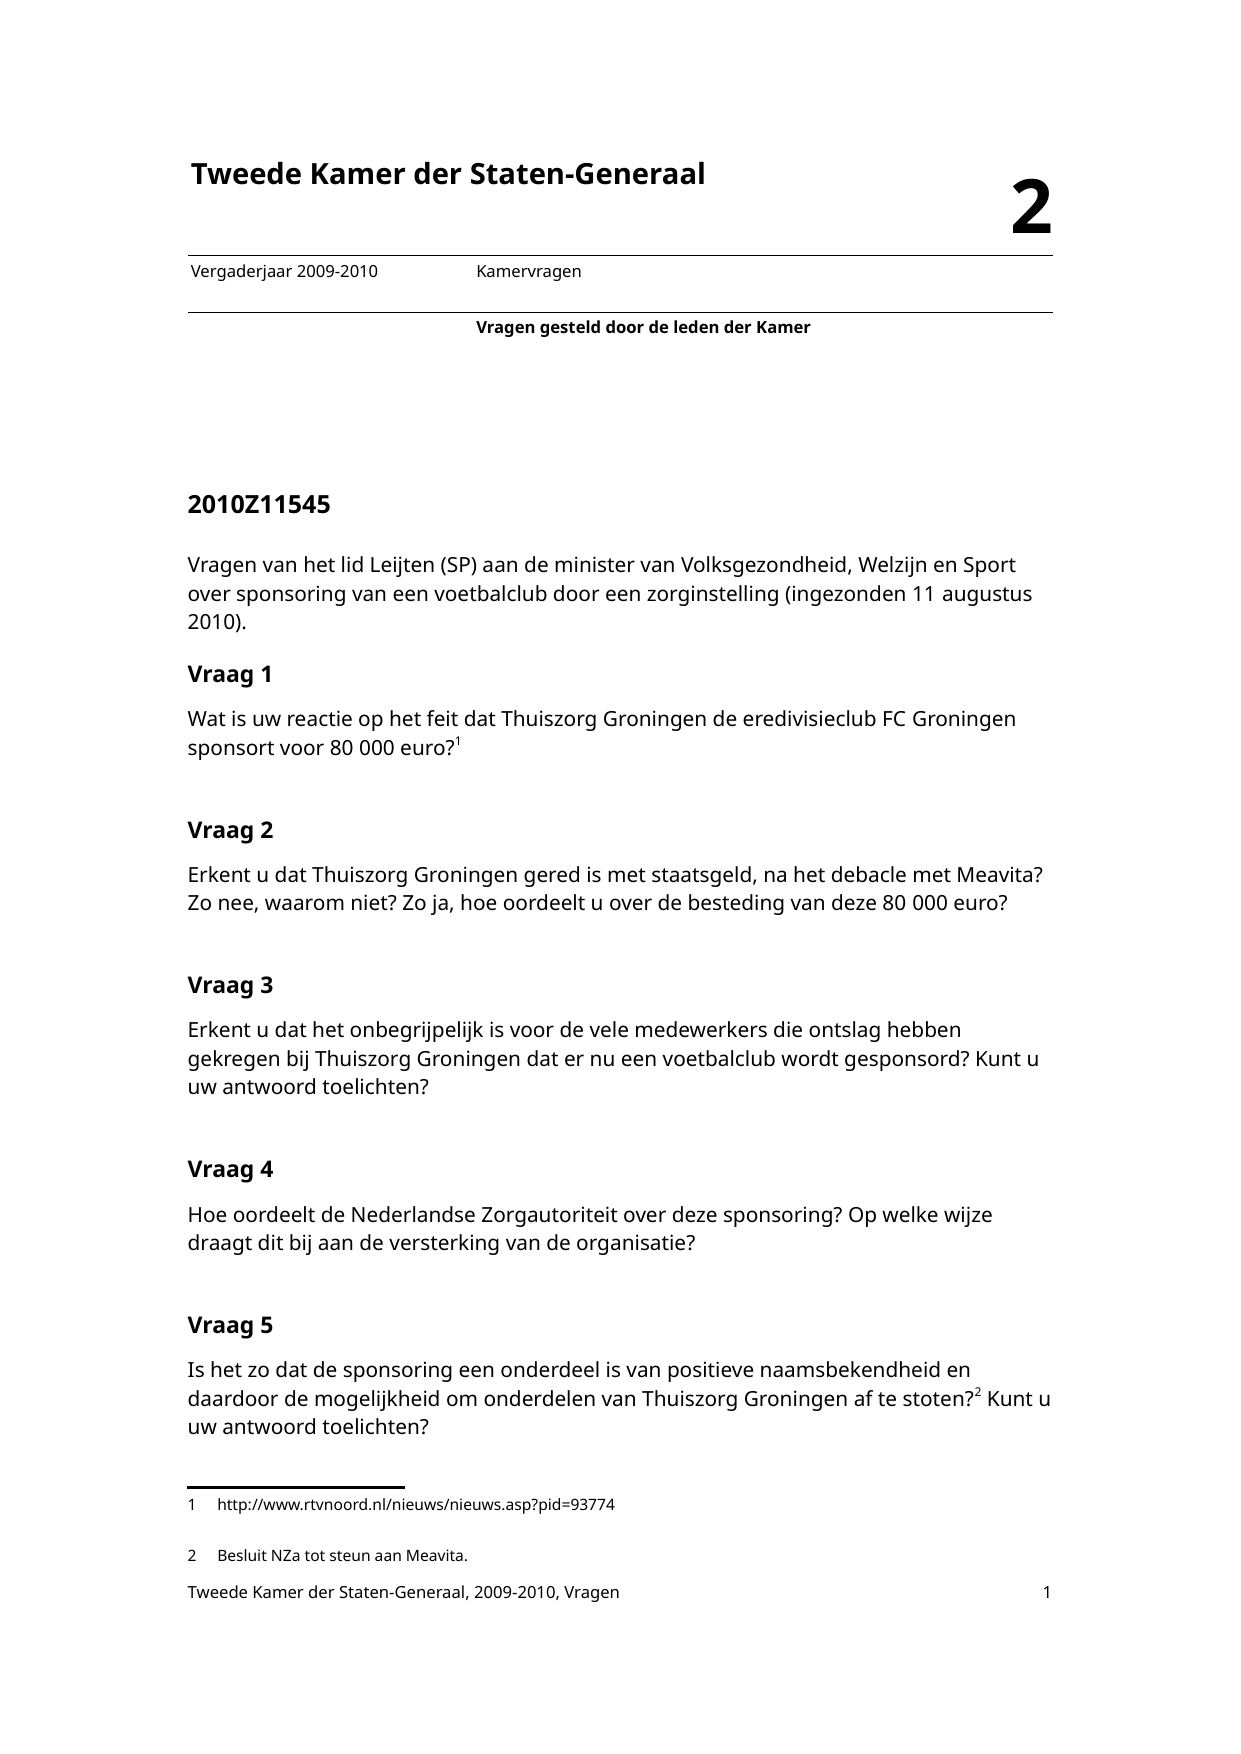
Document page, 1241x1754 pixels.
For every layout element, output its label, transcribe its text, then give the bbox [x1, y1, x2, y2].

subtitle Vraag 1 [187, 658, 1053, 689]
table_cell Vergaderjaar 2009-2010 [188, 256, 473, 312]
text http://www.rtvnoord.nl/nieuws/nieuws.asp?pid=93774 [187, 1479, 1053, 1508]
subtitle Vraag 5 [187, 1309, 1053, 1340]
table_header 2 [880, 150, 1053, 255]
text Erkent u dat het onbegrijpelijk is voor de vele medewerkers die ontslag hebben gekregen bij Thuiszorg Groningen dat er nu een voetbalclub wordt gesponsord? Kunt u uw antwoord toelichten? [187, 1016, 1053, 1101]
text Is het zo dat de sponsoring een onderdeel is van positieve naamsbekendheid en daardoor de mogelijkheid om onderdelen van Thuiszorg Groningen af te stoten? Kunt u uw antwoord toelichten? [187, 1355, 1053, 1441]
text Besluit NZa tot steun aan Meavita. [187, 1538, 1053, 1566]
subtitle Vraag 2 [187, 814, 1053, 845]
table_cell [188, 313, 473, 339]
table_cell Vragen gesteld door de leden der Kamer [473, 313, 1053, 339]
subtitle Vraag 3 [187, 969, 1053, 1001]
text Hoe oordeelt de Nederlandse Zorgautoriteit over deze sponsoring? Op welke wijze draagt dit bij aan de versterking van de organisatie? [187, 1200, 1053, 1257]
subtitle Vraag 4 [187, 1153, 1053, 1185]
text 2010Z11545 [187, 487, 1053, 521]
table_cell Kamervragen [473, 256, 1053, 312]
table_header Tweede Kamer der Staten-Generaal [188, 150, 879, 255]
text Erkent u dat Thuiszorg Groningen gered is met staatsgeld, na het debacle met Meavita? Zo nee, waarom niet? Zo ja, hoe oordeelt u over de besteding van deze 80 000 euro? [187, 860, 1053, 917]
text Vragen van het lid Leijten (SP) aan de minister van Volksgezondheid, Welzijn en Sport over sponsoring van een voetbalclub door een zorginstelling (ingezonden 11 augustus 2010). [187, 550, 1053, 636]
text Wat is uw reactie op het feit dat Thuiszorg Groningen de eredivisieclub FC Groningen sponsort voor 80 000 euro? [187, 704, 1053, 761]
